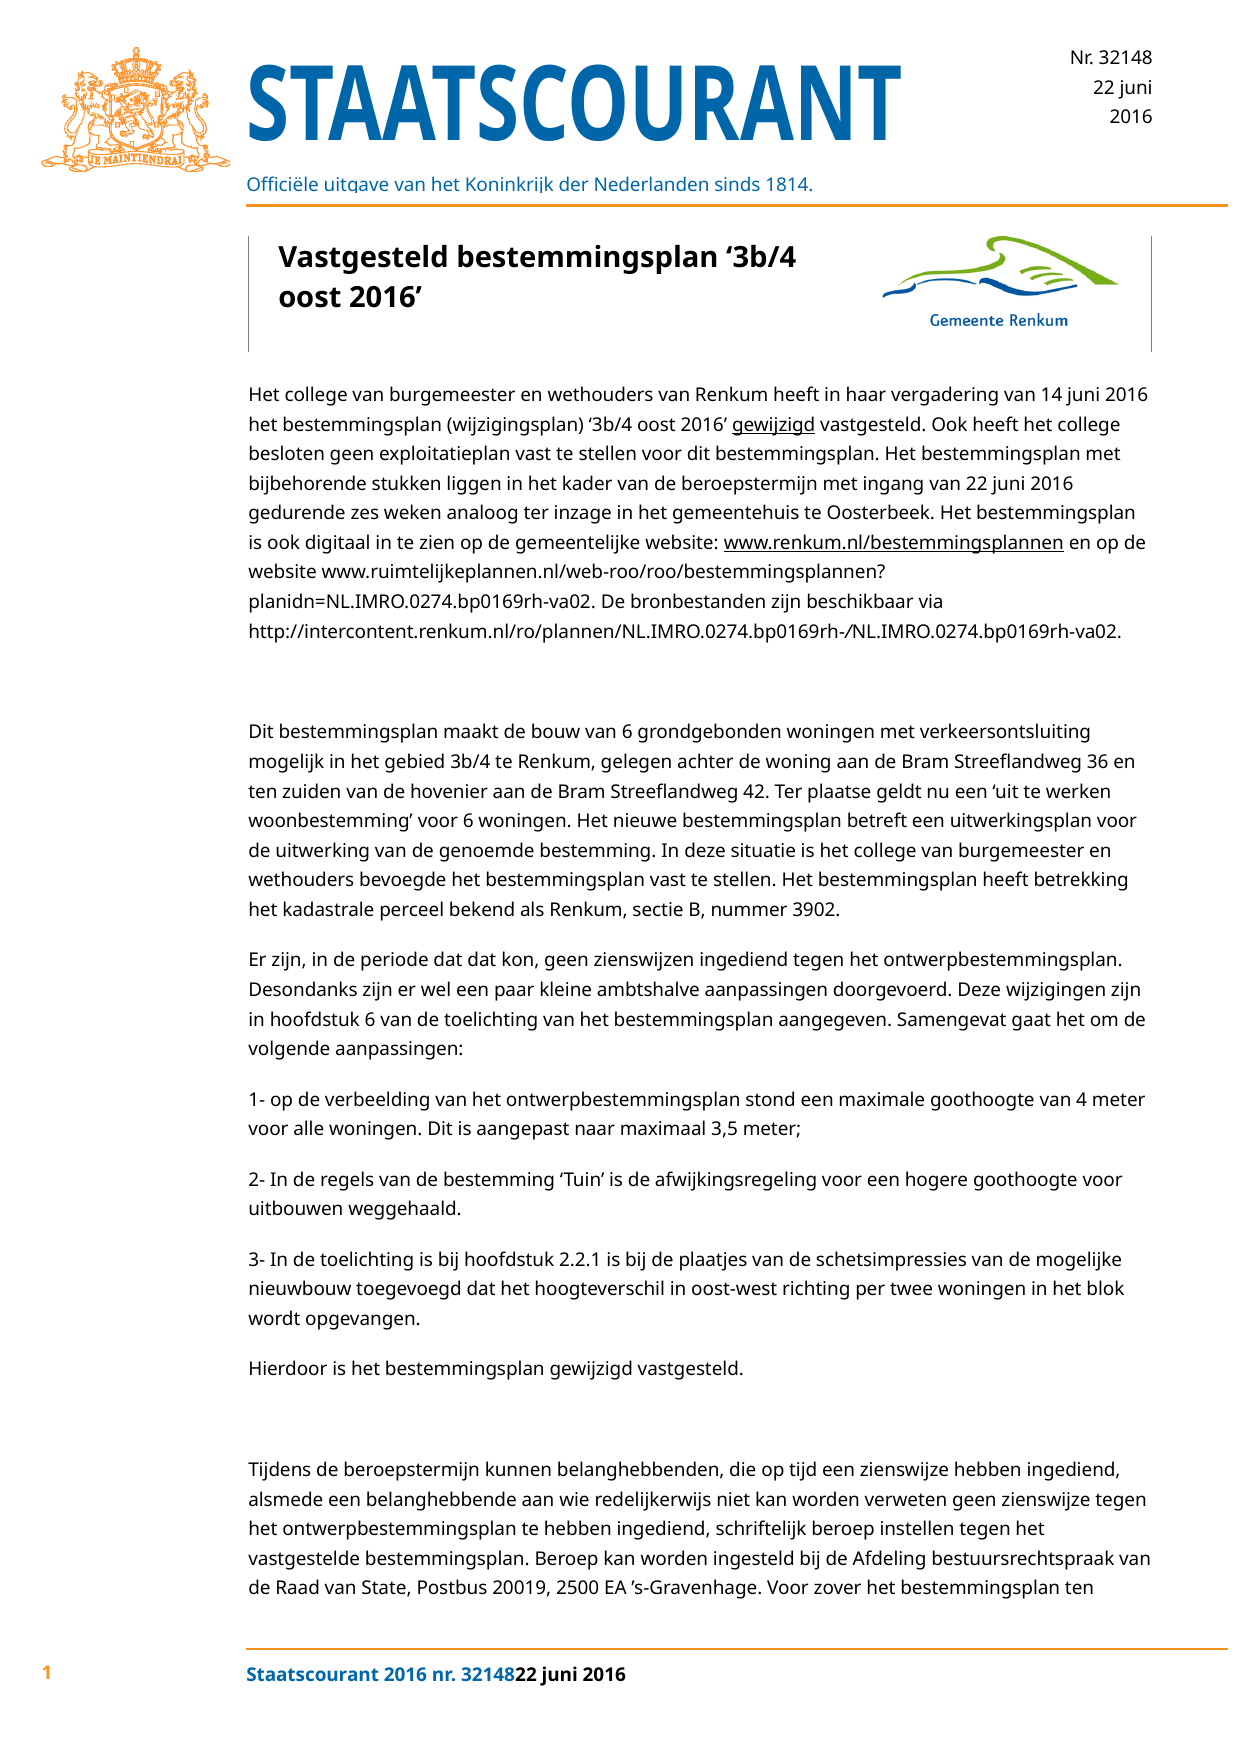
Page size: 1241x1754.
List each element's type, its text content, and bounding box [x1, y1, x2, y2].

text Tijdens de beroepstermijn kunnen belanghebbenden, die op tijd een zienswijze hebben ingediend, alsmede een belanghebbende aan wie redelijkerwijs niet kan worden verweten geen zienswijze tegen het ontwerpbestemmingsplan te hebben ingediend, schriftelijk beroep instellen tegen het vastgestelde bestemmingsplan. Beroep kan worden ingesteld bij de Afdeling bestuursrechtspraak van de Raad van State, Postbus 20019, 2500 EA ’s-Gravenhage. Voor zover het bestemmingsplan ten [248, 1456, 1152, 1600]
table_header Vastgesteld bestemmingsplan ‘3b/4 oost 2016’ [249, 236, 850, 352]
picture [882, 236, 1119, 326]
text Hierdoor is het bestemmingsplan gewijzigd vastgesteld. [248, 1355, 1152, 1381]
text Het college van burgemeester en wethouders van Renkum heeft in haar vergadering van 14 juni 2016 het bestemmingsplan (wijzigingsplan) ‘3b/4 oost 2016’ gewijzigd vastgesteld. Ook heeft het college besloten geen exploitatieplan vast te stellen voor dit bestemmingsplan. Het bestemmingsplan met bijbehorende stukken liggen in het kader van de beroepstermijn met ingang van 22 juni 2016 gedurende zes weken analoog ter inzage in het gemeentehuis te Oosterbeek. Het bestemmingsplan is ook digitaal in te zien op de gemeentelijke website: www.renkum.nl/bestemmingsplannen en op de website www.ruimtelijkeplannen.nl/web-roo/roo/bestemmingsplannen?planidn=NL.IMRO.0274.bp0169rh-va02. De bronbestanden zijn beschikbaar via http://intercontent.renkum.nl/ro/plannen/NL.IMRO.0274.bp0169rh-/NL.IMRO.0274.bp0169rh-va02. [248, 381, 1152, 644]
text 2- In de regels van de bestemming ‘Tuin’ is de afwijkingsregeling voor een hogere goothoogte voor uitbouwen weggehaald. [248, 1166, 1152, 1221]
text 1- op de verbeelding van het ontwerpbestemmingsplan stond een maximale goothoogte van 4 meter voor alle woningen. Dit is aangepast naar maximaal 3,5 meter; [248, 1086, 1152, 1141]
table_header [850, 236, 1151, 352]
picture [41, 47, 231, 172]
text 3- In de toelichting is bij hoofdstuk 2.2.1 is bij de plaatjes van de schetsimpressies van de mogelijke nieuwbouw toegevoegd dat het hoogteverschil in oost-west richting per twee woningen in het blok wordt opgevangen. [248, 1246, 1152, 1331]
text Dit bestemmingsplan maakt de bouw van 6 grondgebonden woningen met verkeersontsluiting mogelijk in het gebied 3b/4 te Renkum, gelegen achter de woning aan de Bram Streeflandweg 36 en ten zuiden van de hovenier aan de Bram Streeflandweg 42. Ter plaatse geldt nu een ‘uit te werken woonbestemming’ voor 6 woningen. Het nieuwe bestemmingsplan betreft een uitwerkingsplan voor de uitwerking van de genoemde bestemming. In deze situatie is het college van burgemeester en wethouders bevoegde het bestemmingsplan vast te stellen. Het bestemmingsplan heeft betrekking het kadastrale perceel bekend als Renkum, sectie B, nummer 3902. [248, 719, 1152, 922]
text Er zijn, in de periode dat dat kon, geen zienswijzen ingediend tegen het ontwerpbestemmingsplan. Desondanks zijn er wel een paar kleine ambtshalve aanpassingen doorgevoerd. Deze wijzigingen zijn in hoofdstuk 6 van de toelichting van het bestemmingsplan aangegeven. Samengevat gaat het om de volgende aanpassingen: [248, 947, 1152, 1061]
